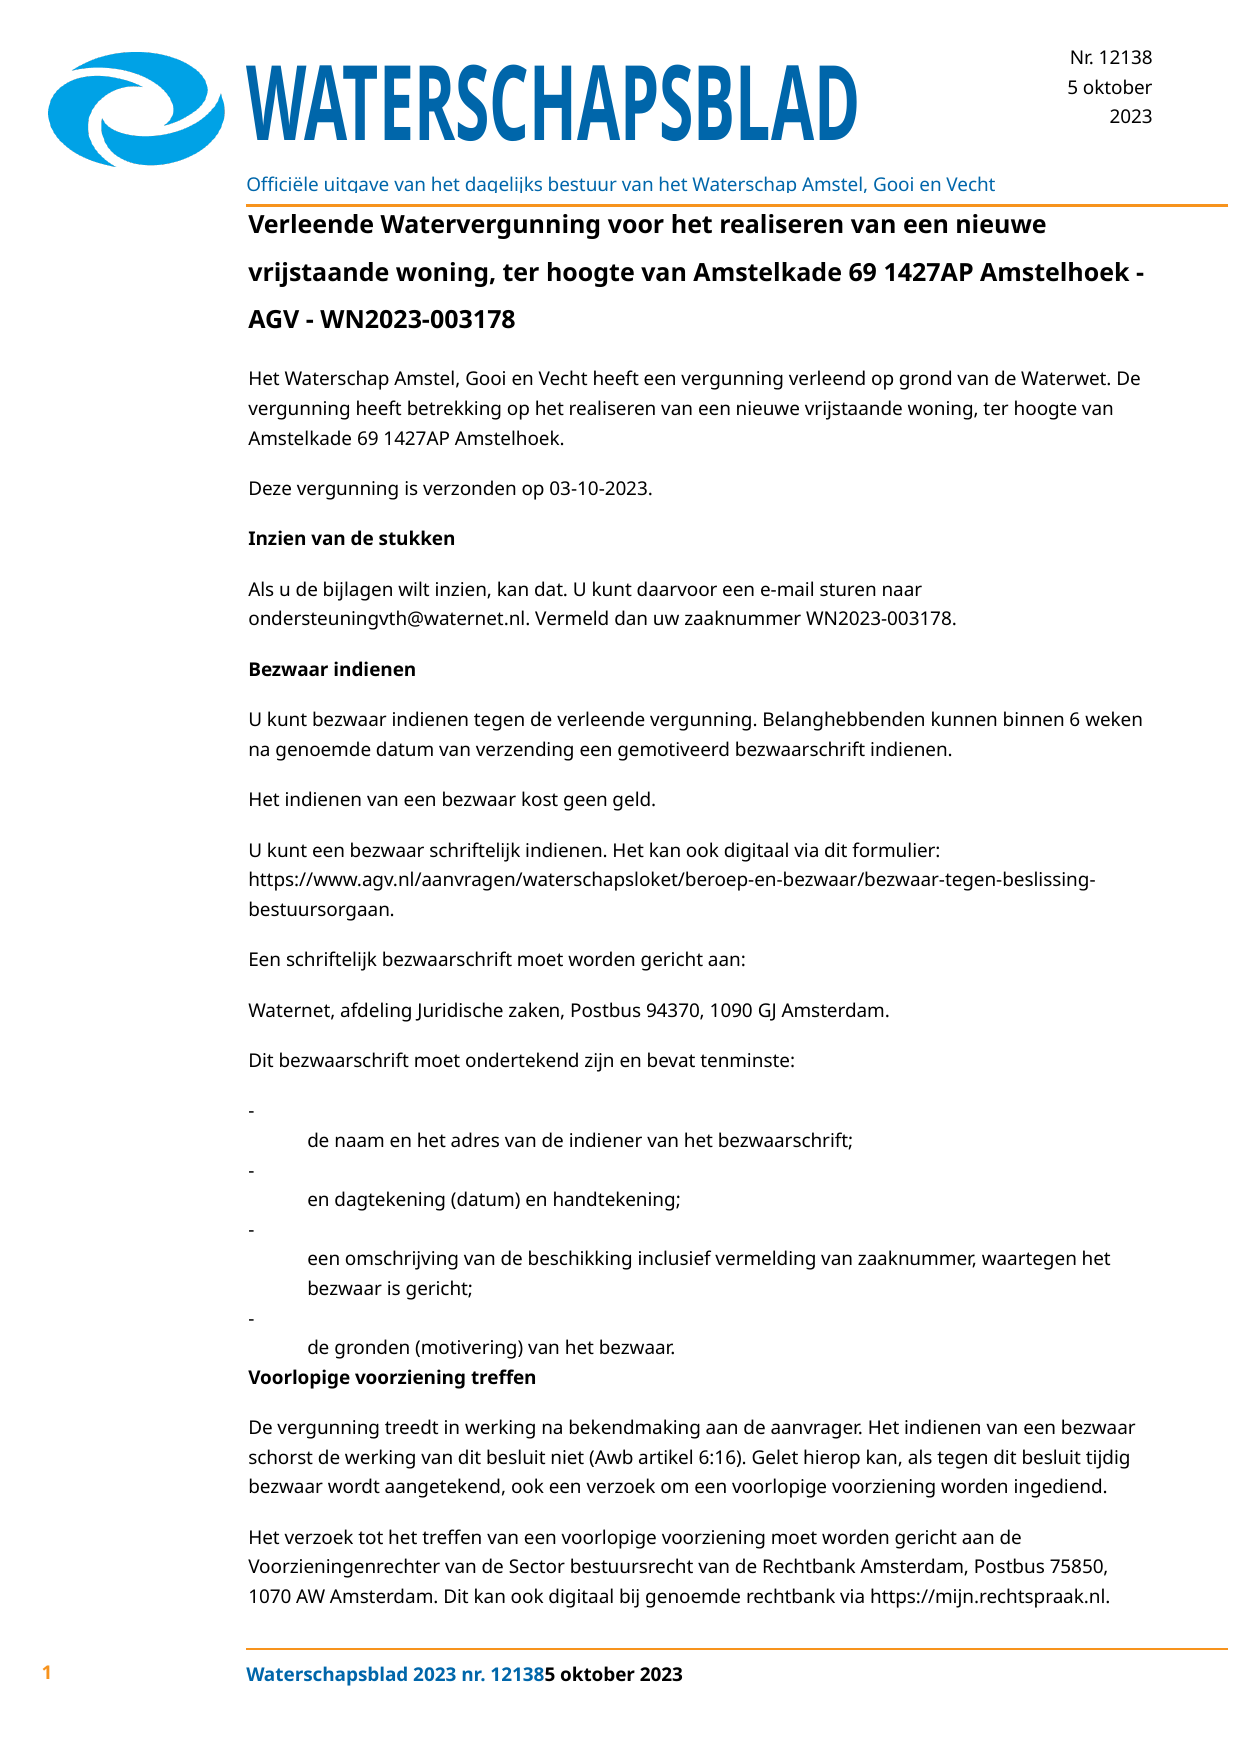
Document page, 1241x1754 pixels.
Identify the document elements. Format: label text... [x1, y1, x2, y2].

text Verleende Watervergunning voor het realiseren van een nieuwe vrijstaande woning, ter hoogte van Amstelkade 69 1427AP Amstelhoek - AGV - WN2023-003178 [248, 207, 1152, 336]
list en dagtekening (datum) en handtekening; [248, 1186, 1152, 1212]
text U kunt bezwaar indienen tegen de verleende vergunning. Belanghebbenden kunnen binnen 6 weken na genoemde datum van verzending een gemotiveerd bezwaarschrift indienen. [248, 706, 1152, 762]
text Waternet, afdeling Juridische zaken, Postbus 94370, 1090 GJ Amsterdam. [248, 997, 1152, 1022]
picture [41, 47, 231, 172]
text Als u de bijlagen wilt inzien, kan dat. U kunt daarvoor een e-mail sturen naar ondersteuningvth@waternet.nl. Vermeld dan uw zaaknummer WN2023-003178. [248, 576, 1152, 631]
list de gronden (motivering) van het bezwaar. [248, 1334, 1152, 1360]
list een omschrijving van de beschikking inclusief vermelding van zaaknummer, waartegen het bezwaar is gericht; [248, 1246, 1152, 1301]
text Het indienen van een bezwaar kost geen geld. [248, 786, 1152, 812]
list de naam en het adres van de indiener van het bezwaarschrift; [248, 1127, 1152, 1153]
text Het verzoek tot het treffen van een voorlopige voorziening moet worden gericht aan de Voorzieningenrechter van de Sector bestuursrecht van de Rechtbank Amsterdam, Postbus 75850, 1070 AW Amsterdam. Dit kan ook digitaal bij genoemde rechtbank via https://mijn.rechtspraak.nl. [248, 1524, 1152, 1609]
text Dit bezwaarschrift moet ondertekend zijn en bevat tenminste: [248, 1047, 1152, 1073]
text U kunt een bezwaar schriftelijk indienen. Het kan ook digitaal via dit formulier: https://www.agv.nl/aanvragen/waterschapsloket/beroep-en-bezwaar/bezwaar-tegen-beslissing-bestuursorgaan. [248, 837, 1152, 922]
text Deze vergunning is verzonden op 03-10-2023. [248, 475, 1152, 501]
text Inzien van de stukken [248, 526, 1152, 551]
text Het Waterschap Amstel, Gooi en Vecht heeft een vergunning verleend op grond van de Waterwet. De vergunning heeft betrekking op het realiseren van een nieuwe vrijstaande woning, ter hoogte van Amstelkade 69 1427AP Amstelhoek. [248, 366, 1152, 450]
text De vergunning treedt in werking na bekendmaking aan de aanvrager. Het indienen van een bezwaar schorst de werking van dit besluit niet (Awb artikel 6:16). Gelet hierop kan, als tegen dit besluit tijdig bezwaar wordt aangetekend, ook een verzoek om een voorlopige voorziening worden ingediend. [248, 1414, 1152, 1499]
text Bezwaar indienen [248, 656, 1152, 682]
text Een schriftelijk bezwaarschrift moet worden gericht aan: [248, 946, 1152, 972]
text Voorlopige voorziening treffen [248, 1364, 1152, 1389]
